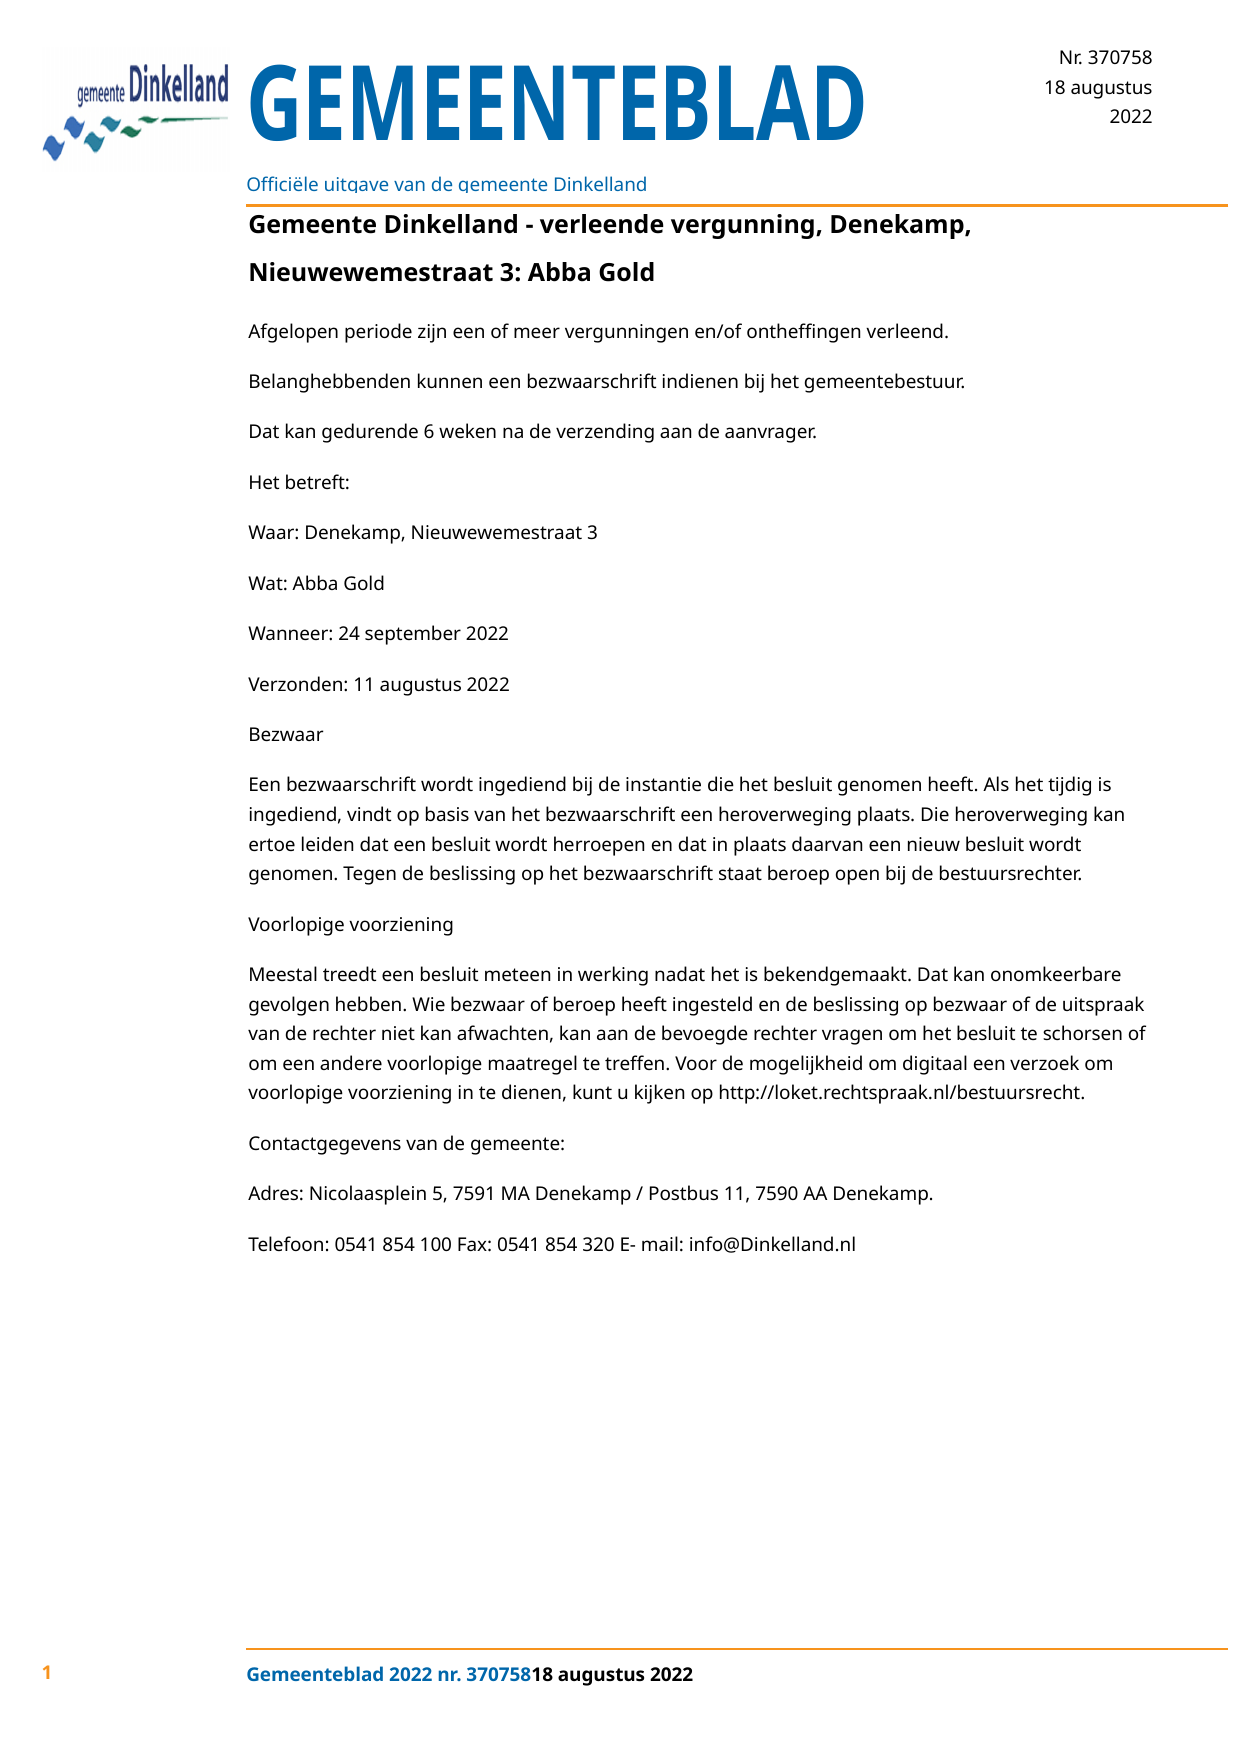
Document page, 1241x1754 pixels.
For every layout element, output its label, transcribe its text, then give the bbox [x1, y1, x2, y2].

text Telefoon: 0541 854 100 Fax: 0541 854 320 E- mail: info@Dinkelland.nl [248, 1231, 1152, 1257]
text Het betreft: [248, 469, 1152, 495]
text Gemeente Dinkelland - verleende vergunning, Denekamp, Nieuwewemestraat 3: Abba Gold [248, 207, 1152, 288]
text Wat: Abba Gold [248, 570, 1152, 596]
text Bezwaar [248, 721, 1152, 747]
text Een bezwaarschrift wordt ingediend bij de instantie die het besluit genomen heeft. Als het tijdig is ingediend, vindt op basis van het bezwaarschrift een heroverweging plaats. Die heroverweging kan ertoe leiden dat een besluit wordt herroepen en dat in plaats daarvan een nieuw besluit wordt genomen. Tegen de beslissing op het bezwaarschrift staat beroep open bij de bestuursrechter. [248, 772, 1152, 886]
text Wanneer: 24 september 2022 [248, 620, 1152, 646]
text Waar: Denekamp, Nieuwewemestraat 3 [248, 519, 1152, 545]
text Dat kan gedurende 6 weken na de verzending aan de aanvrager. [248, 419, 1152, 444]
text Contactgegevens van de gemeente: [248, 1130, 1152, 1156]
text Belanghebbenden kunnen een bezwaarschrift indienen bij het gemeentebestuur. [248, 368, 1152, 394]
text Afgelopen periode zijn een of meer vergunningen en/of ontheffingen verleend. [248, 318, 1152, 344]
text Voorlopige voorziening [248, 911, 1152, 937]
text Adres: Nicolaasplein 5, 7591 MA Denekamp / Postbus 11, 7590 AA Denekamp. [248, 1180, 1152, 1206]
text Meestal treedt een besluit meteen in werking nadat het is bekendgemaakt. Dat kan onomkeerbare gevolgen hebben. Wie bezwaar of beroep heeft ingesteld en de beslissing op bezwaar of de uitspraak van de rechter niet kan afwachten, kan aan de bevoegde rechter vragen om het besluit te schorsen of om een andere voorlopige maatregel te treffen. Voor de mogelijkheid om digitaal een verzoek om voorlopige voorziening in te dienen, kunt u kijken op http://loket.rechtspraak.nl/bestuursrecht. [248, 961, 1152, 1105]
picture [41, 47, 231, 172]
text Verzonden: 11 augustus 2022 [248, 671, 1152, 697]
